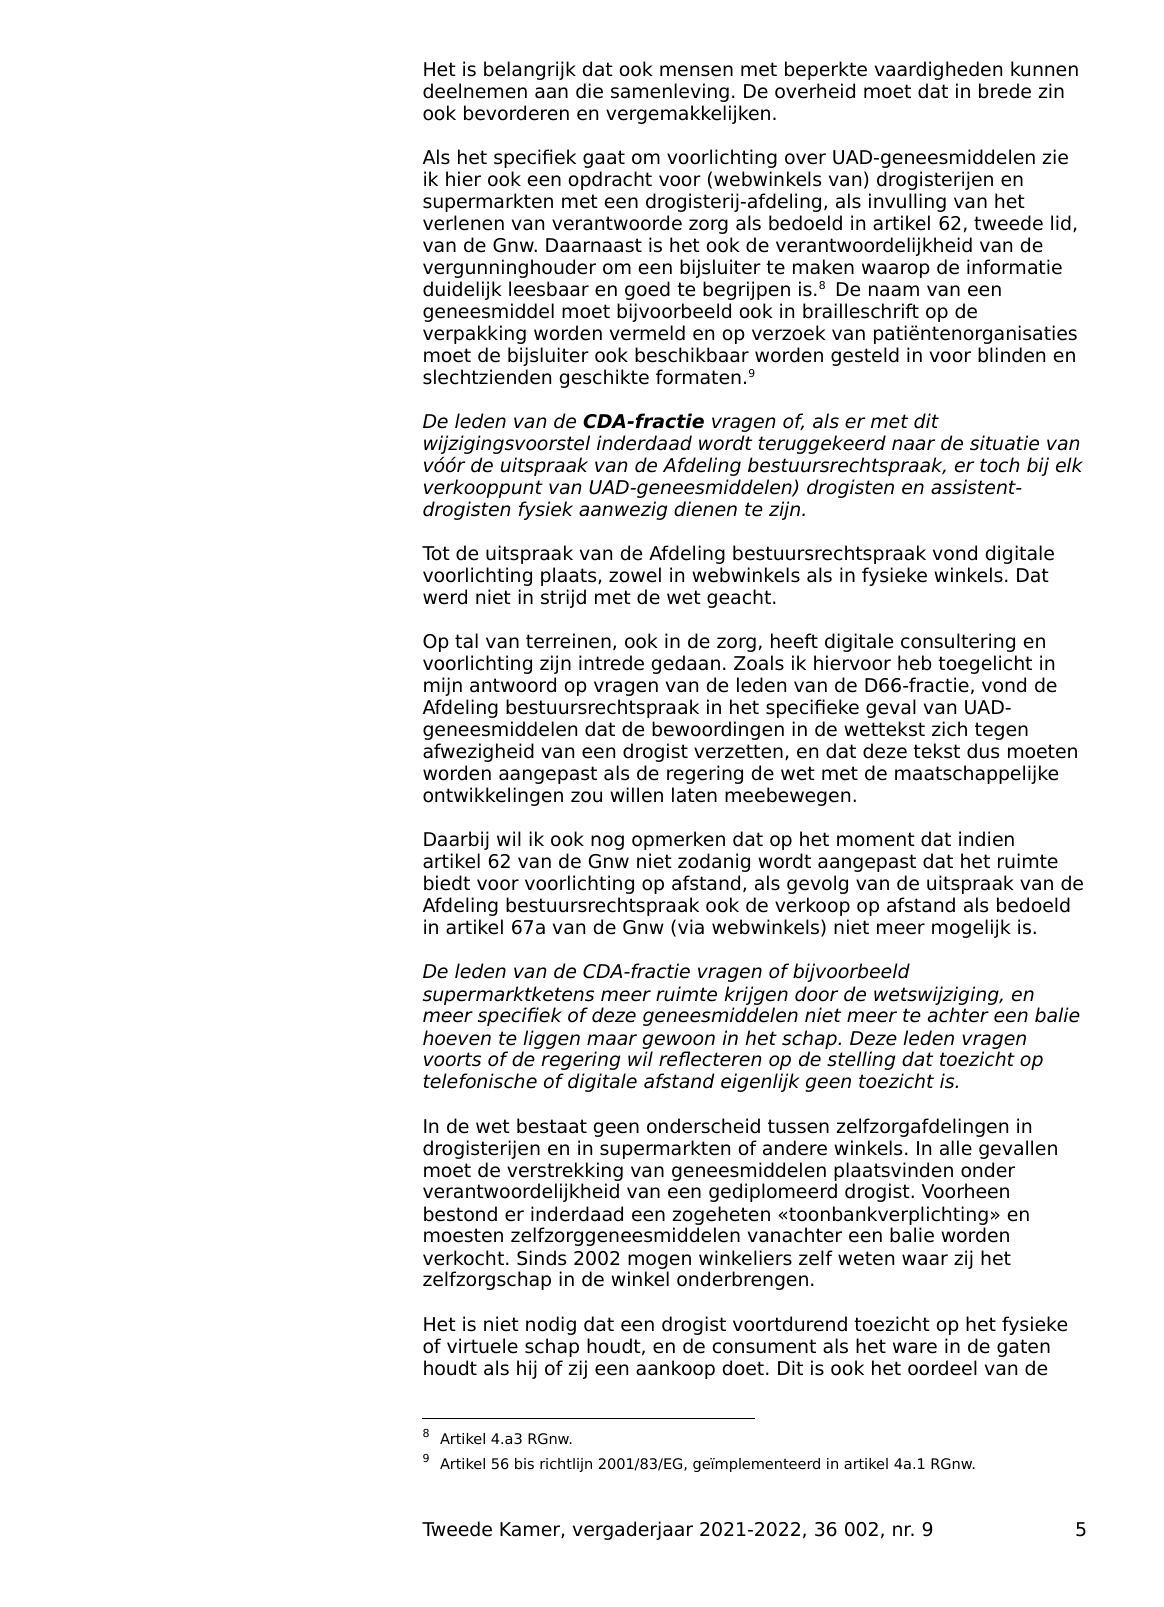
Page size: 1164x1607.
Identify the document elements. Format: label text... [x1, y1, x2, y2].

text De leden van de CDA-fractie vragen of bijvoorbeeld supermarktketens meer ruimte krijgen door de wetswijziging, en meer specifiek of deze geneesmiddelen niet meer te achter een balie hoeven te liggen maar gewoon in het schap. Deze leden vragen voorts of de regering wil reflecteren op de stelling dat toezicht op telefonische of digitale afstand eigenlijk geen toezicht is. [422, 961, 1087, 1093]
text Artikel 56 bis richtlijn 2001/83/EG, geïmplementeerd in artikel 4a.1 RGnw. [422, 1452, 1087, 1474]
text Het is belangrijk dat ook mensen met beperkte vaardigheden kunnen deelnemen aan die samenleving. De overheid moet dat in brede zin ook bevorderen en vergemakkelijken. [422, 59, 1087, 125]
text Artikel 4.a3 RGnw. [422, 1427, 1087, 1449]
text De leden van de CDA-fractie vragen of, als er met dit wijzigingsvoorstel inderdaad wordt teruggekeerd naar de situatie van vóór de uitspraak van de Afdeling bestuursrechtspraak, er toch bij elk verkooppunt van UAD-geneesmiddelen) drogisten en assistent-drogisten fysiek aanwezig dienen te zijn. [422, 411, 1087, 521]
text Op tal van terreinen, ook in de zorg, heeft digitale consultering en voorlichting zijn intrede gedaan. Zoals ik hiervoor heb toegelicht in mijn antwoord op vragen van de leden van de D66-fractie, vond de Afdeling bestuursrechtspraak in het specifieke geval van UAD-geneesmiddelen dat de bewoordingen in de wettekst zich tegen afwezigheid van een drogist verzetten, en dat deze tekst dus moeten worden aangepast als de regering de wet met de maatschappelijke ontwikkelingen zou willen laten meebewegen. [422, 631, 1087, 807]
text Tot de uitspraak van de Afdeling bestuursrechtspraak vond digitale voorlichting plaats, zowel in webwinkels als in fysieke winkels. Dat werd niet in strijd met de wet geacht. [422, 543, 1087, 609]
text In de wet bestaat geen onderscheid tussen zelfzorgafdelingen in drogisterijen en in supermarkten of andere winkels. In alle gevallen moet de verstrekking van geneesmiddelen plaatsvinden onder verantwoordelijkheid van een gediplomeerd drogist. Voorheen bestond er inderdaad een zogeheten «toonbankverplichting» en moesten zelfzorggeneesmiddelen vanachter een balie worden verkocht. Sinds 2002 mogen winkeliers zelf weten waar zij het zelfzorgschap in de winkel onderbrengen. [422, 1116, 1087, 1291]
text Als het specifiek gaat om voorlichting over UAD-geneesmiddelen zie ik hier ook een opdracht voor (webwinkels van) drogisterijen en supermarkten met een drogisterij-afdeling, als invulling van het verlenen van verantwoorde zorg als bedoeld in artikel 62, tweede lid, van de Gnw. Daarnaast is het ook de verantwoordelijkheid van de vergunninghouder om een bijsluiter te maken waarop de informatie duidelijk leesbaar en goed te begrijpen is. De naam van een geneesmiddel moet bijvoorbeeld ook in brailleschrift op de verpakking worden vermeld en op verzoek van patiëntenorganisaties moet de bijsluiter ook beschikbaar worden gesteld in voor blinden en slechtzienden geschikte formaten. [422, 147, 1087, 389]
text Het is niet nodig dat een drogist voortdurend toezicht op het fysieke of virtuele schap houdt, en de consument als het ware in de gaten houdt als hij of zij een aankoop doet. Dit is ook het oordeel van de [422, 1313, 1087, 1379]
text Daarbij wil ik ook nog opmerken dat op het moment dat indien artikel 62 van de Gnw niet zodanig wordt aangepast dat het ruimte biedt voor voorlichting op afstand, als gevolg van de uitspraak van de Afdeling bestuursrechtspraak ook de verkoop op afstand als bedoeld in artikel 67a van de Gnw (via webwinkels) niet meer mogelijk is. [422, 829, 1087, 939]
